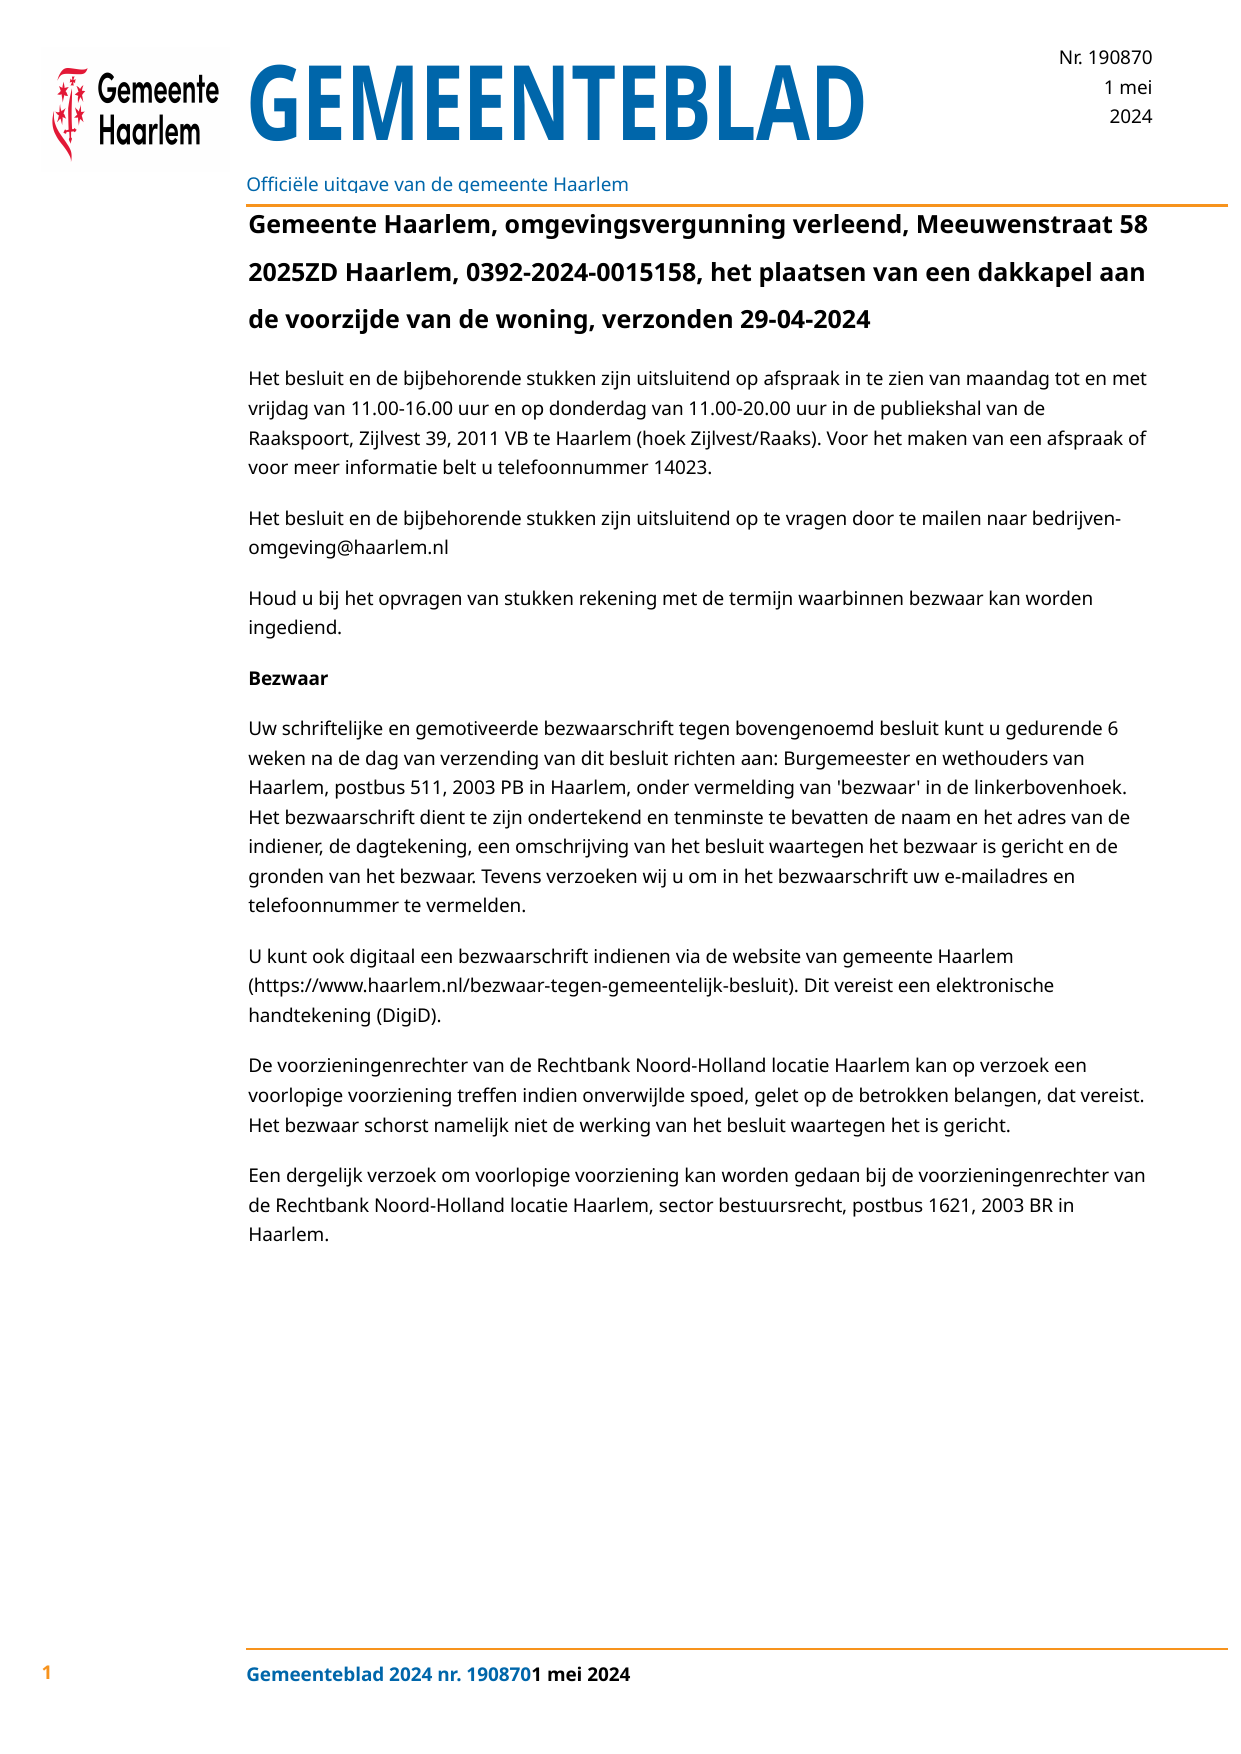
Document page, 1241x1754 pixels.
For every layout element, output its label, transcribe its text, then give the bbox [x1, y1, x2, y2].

text Het besluit en de bijbehorende stukken zijn uitsluitend op afspraak in te zien van maandag tot en met vrijdag van 11.00-16.00 uur en op donderdag van 11.00-20.00 uur in de publiekshal van de Raakspoort, Zijlvest 39, 2011 VB te Haarlem (hoek Zijlvest/Raaks). Voor het maken van een afspraak of voor meer informatie belt u telefoonnummer 14023. [248, 366, 1152, 480]
text Gemeente Haarlem, omgevingsvergunning verleend, Meeuwenstraat 58 2025ZD Haarlem, 0392-2024-0015158, het plaatsen van een dakkapel aan de voorzijde van de woning, verzonden 29-04-2024 [248, 207, 1152, 336]
picture [41, 47, 231, 172]
text U kunt ook digitaal een bezwaarschrift indienen via de website van gemeente Haarlem (https://www.haarlem.nl/bezwaar-tegen-gemeentelijk-besluit). Dit vereist een elektronische handtekening (DigiD). [248, 943, 1152, 1028]
text Uw schriftelijke en gemotiveerde bezwaarschrift tegen bovengenoemd besluit kunt u gedurende 6 weken na de dag van verzending van dit besluit richten aan: Burgemeester en wethouders van Haarlem, postbus 511, 2003 PB in Haarlem, onder vermelding van 'bezwaar' in de linkerbovenhoek. Het bezwaarschrift dient te zijn ondertekend en tenminste te bevatten de naam en het adres van de indiener, de dagtekening, een omschrijving van het besluit waartegen het bezwaar is gericht en de gronden van het bezwaar. Tevens verzoeken wij u om in het bezwaarschrift uw e-mailadres en telefoonnummer te vermelden. [248, 715, 1152, 918]
text De voorzieningenrechter van de Rechtbank Noord-Holland locatie Haarlem kan op verzoek een voorlopige voorziening treffen indien onverwijlde spoed, gelet op de betrokken belangen, dat vereist. Het bezwaar schorst namelijk niet de werking van het besluit waartegen het is gericht. [248, 1053, 1152, 1137]
text Een dergelijk verzoek om voorlopige voorziening kan worden gedaan bij de voorzieningenrechter van de Rechtbank Noord-Holland locatie Haarlem, sector bestuursrecht, postbus 1621, 2003 BR in Haarlem. [248, 1162, 1152, 1247]
text Bezwaar [248, 665, 1152, 690]
text Houd u bij het opvragen van stukken rekening met de termijn waarbinnen bezwaar kan worden ingediend. [248, 585, 1152, 640]
text Het besluit en de bijbehorende stukken zijn uitsluitend op te vragen door te mailen naar bedrijven-omgeving@haarlem.nl [248, 505, 1152, 560]
